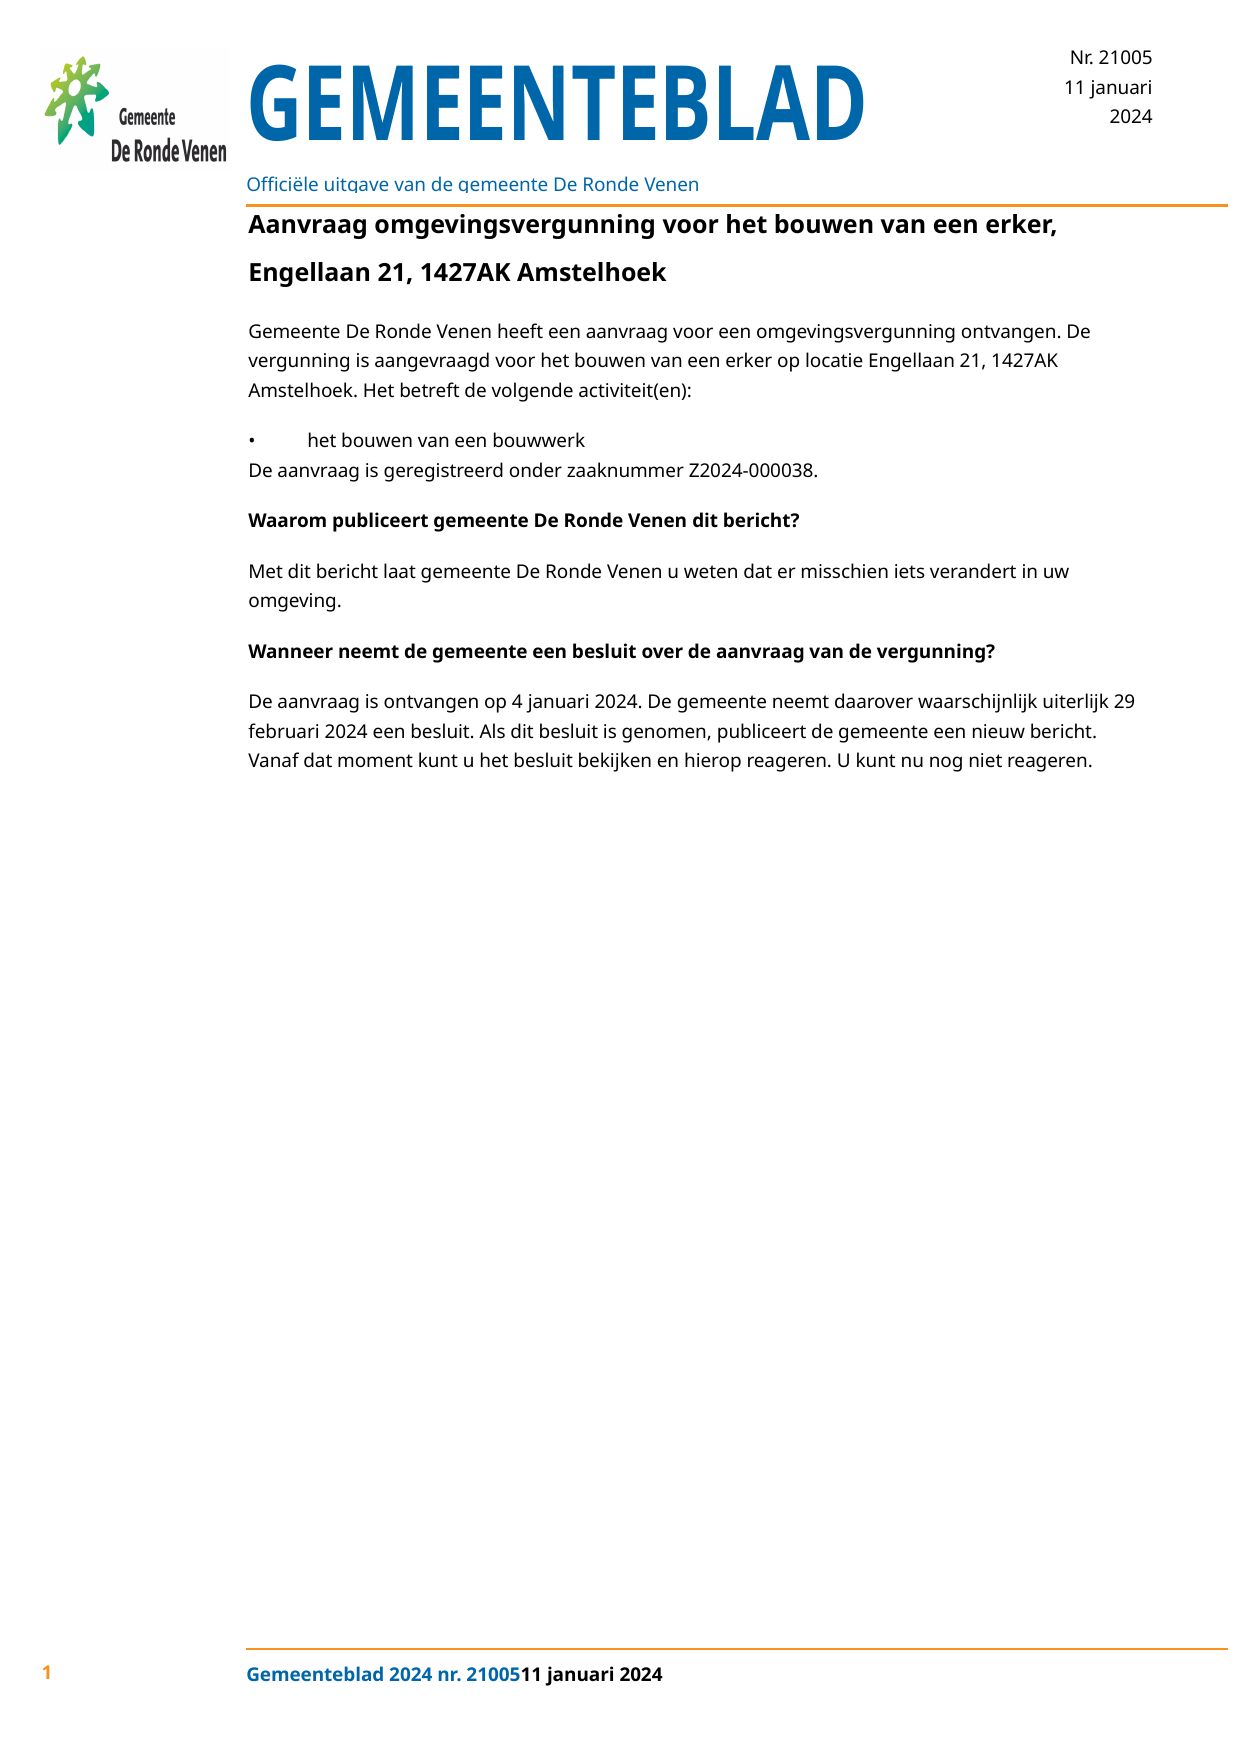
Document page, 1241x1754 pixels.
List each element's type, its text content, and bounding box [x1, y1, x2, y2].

list het bouwen van een bouwwerk [248, 427, 1152, 453]
text Waarom publiceert gemeente De Ronde Venen dit bericht? [248, 507, 1152, 533]
text Aanvraag omgevingsvergunning voor het bouwen van een erker, Engellaan 21, 1427AK Amstelhoek [248, 207, 1152, 288]
text Met dit bericht laat gemeente De Ronde Venen u weten dat er misschien iets verandert in uw omgeving. [248, 558, 1152, 613]
text De aanvraag is ontvangen op 4 januari 2024. De gemeente neemt daarover waarschijnlijk uiterlijk 29 februari 2024 een besluit. Als dit besluit is genomen, publiceert de gemeente een nieuw bericht. Vanaf dat moment kunt u het besluit bekijken en hierop reageren. U kunt nu nog niet reageren. [248, 688, 1152, 773]
text Wanneer neemt de gemeente een besluit over de aanvraag van de vergunning? [248, 638, 1152, 664]
text Gemeente De Ronde Venen heeft een aanvraag voor een omgevingsvergunning ontvangen. De vergunning is aangevraagd voor het bouwen van een erker op locatie Engellaan 21, 1427AK Amstelhoek. Het betreft de volgende activiteit(en): [248, 318, 1152, 403]
text De aanvraag is geregistreerd onder zaaknummer Z2024-000038. [248, 457, 1152, 483]
picture [41, 47, 231, 172]
